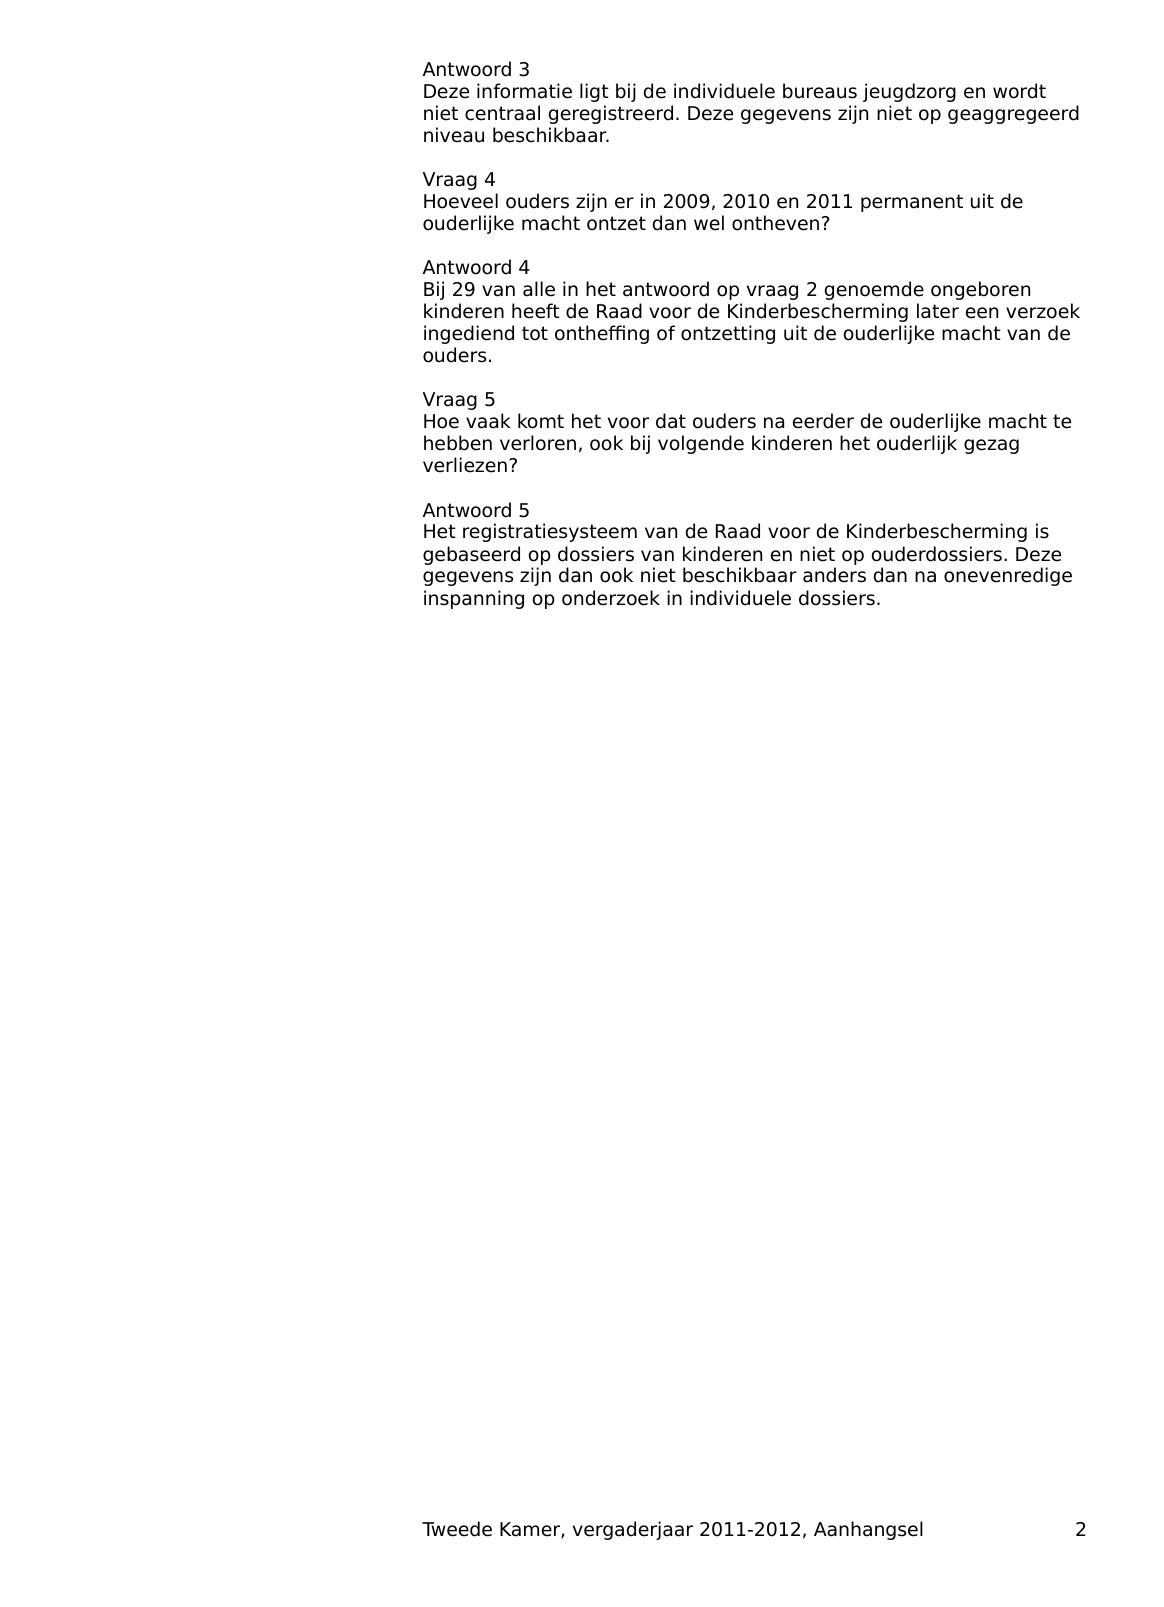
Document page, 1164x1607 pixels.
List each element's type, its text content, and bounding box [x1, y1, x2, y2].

text Antwoord 4 [422, 257, 1087, 279]
text Hoeveel ouders zijn er in 2009, 2010 en 2011 permanent uit de ouderlijke macht ontzet dan wel ontheven? [422, 191, 1087, 235]
text Deze informatie ligt bij de individuele bureaus jeugdzorg en wordt niet centraal geregistreerd. Deze gegevens zijn niet op geaggregeerd niveau beschikbaar. [422, 81, 1087, 147]
text Bij 29 van alle in het antwoord op vraag 2 genoemde ongeboren kinderen heeft de Raad voor de Kinderbescherming later een verzoek ingediend tot ontheffing of ontzetting uit de ouderlijke macht van de ouders. [422, 279, 1087, 367]
text Het registratiesysteem van de Raad voor de Kinderbescherming is gebaseerd op dossiers van kinderen en niet op ouderdossiers. Deze gegevens zijn dan ook niet beschikbaar anders dan na onevenredige inspanning op onderzoek in individuele dossiers. [422, 521, 1087, 609]
text Hoe vaak komt het voor dat ouders na eerder de ouderlijke macht te hebben verloren, ook bij volgende kinderen het ouderlijk gezag verliezen? [422, 411, 1087, 477]
text Antwoord 3 [422, 59, 1087, 81]
text Vraag 4 [422, 169, 1087, 191]
text Antwoord 5 [422, 499, 1087, 521]
text Vraag 5 [422, 389, 1087, 411]
